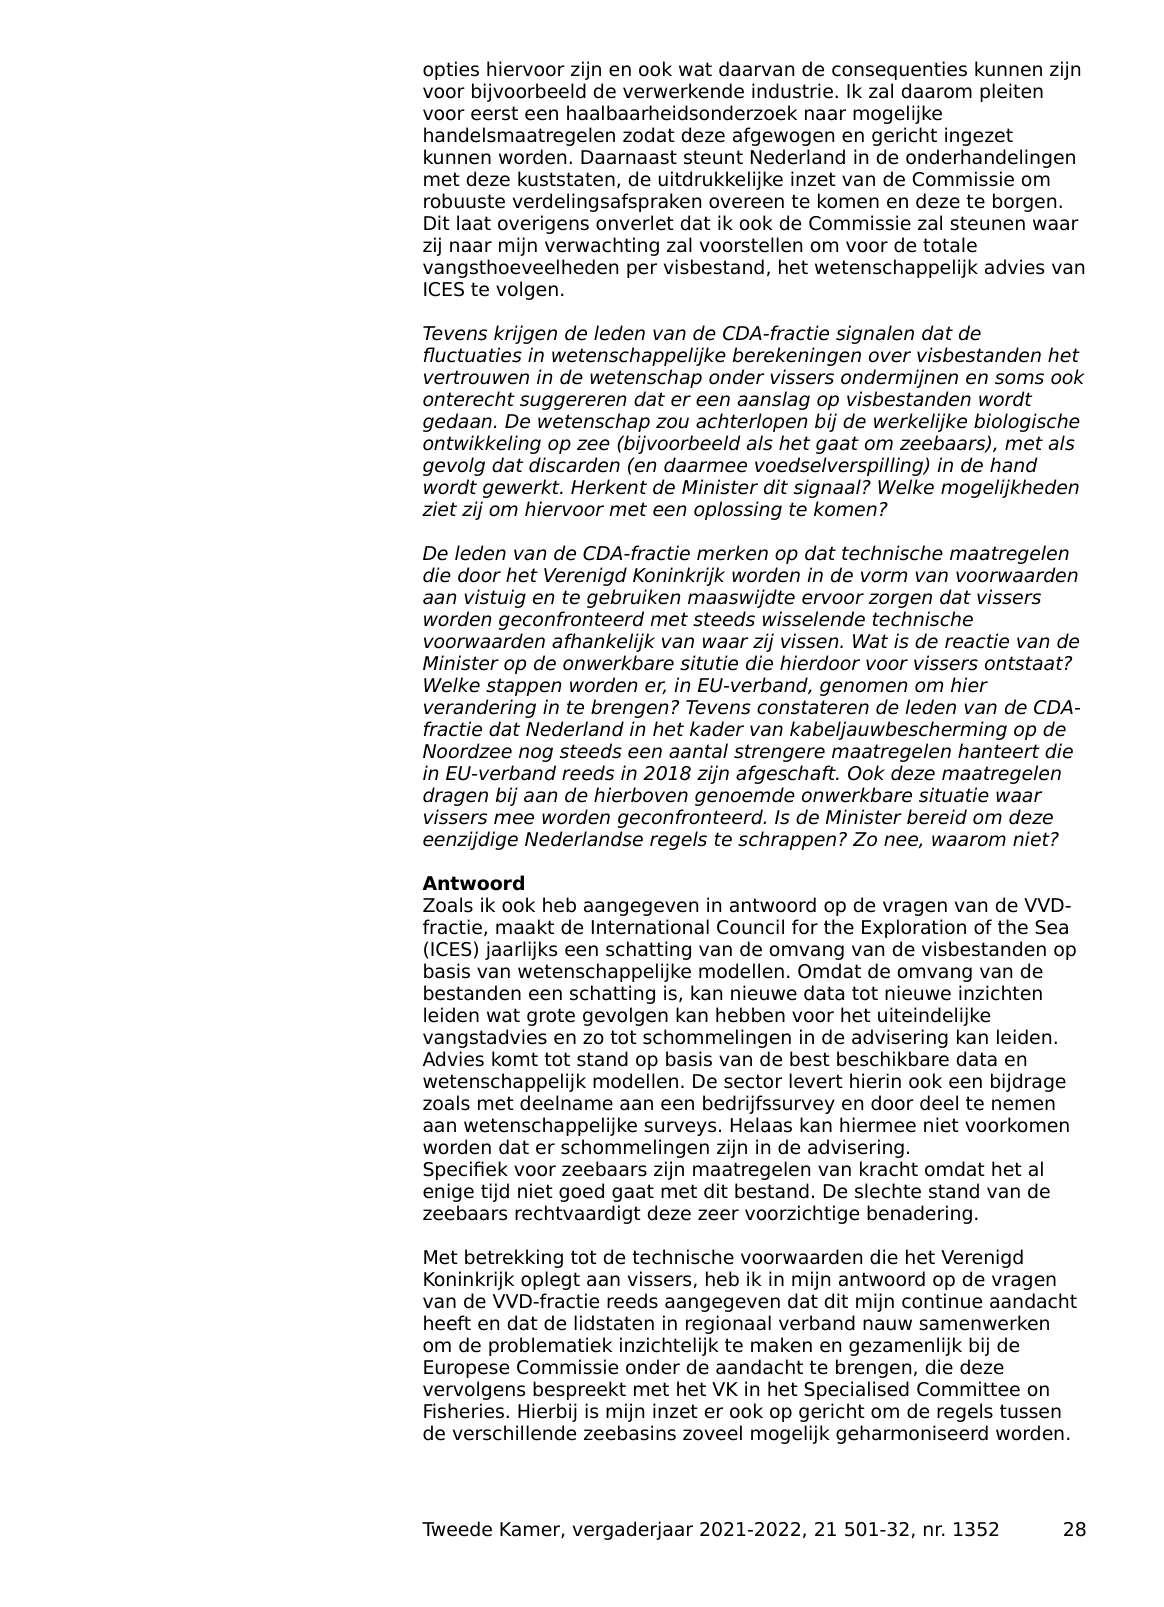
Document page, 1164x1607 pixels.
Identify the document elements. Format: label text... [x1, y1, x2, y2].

text Antwoord [422, 873, 1087, 895]
text opties hiervoor zijn en ook wat daarvan de consequenties kunnen zijn voor bijvoorbeeld de verwerkende industrie. Ik zal daarom pleiten voor eerst een haalbaarheidsonderzoek naar mogelijke handelsmaatregelen zodat deze afgewogen en gericht ingezet kunnen worden. Daarnaast steunt Nederland in de onderhandelingen met deze kuststaten, de uitdrukkelijke inzet van de Commissie om robuuste verdelingsafspraken overeen te komen en deze te borgen. Dit laat overigens onverlet dat ik ook de Commissie zal steunen waar zij naar mijn verwachting zal voorstellen om voor de totale vangsthoeveelheden per visbestand, het wetenschappelijk advies van ICES te volgen. [422, 59, 1087, 301]
text Specifiek voor zeebaars zijn maatregelen van kracht omdat het al enige tijd niet goed gaat met dit bestand. De slechte stand van de zeebaars rechtvaardigt deze zeer voorzichtige benadering. [422, 1159, 1087, 1224]
text Met betrekking tot de technische voorwaarden die het Verenigd Koninkrijk oplegt aan vissers, heb ik in mijn antwoord op de vragen van de VVD-fractie reeds aangegeven dat dit mijn continue aandacht heeft en dat de lidstaten in regionaal verband nauw samenwerken om de problematiek inzichtelijk te maken en gezamenlijk bij de Europese Commissie onder de aandacht te brengen, die deze vervolgens bespreekt met het VK in het Specialised Committee on Fisheries. Hierbij is mijn inzet er ook op gericht om de regels tussen de verschillende zeebasins zoveel mogelijk geharmoniseerd worden. [422, 1247, 1087, 1444]
text Tevens krijgen de leden van de CDA-fractie signalen dat de fluctuaties in wetenschappelijke berekeningen over visbestanden het vertrouwen in de wetenschap onder vissers ondermijnen en soms ook onterecht suggereren dat er een aanslag op visbestanden wordt gedaan. De wetenschap zou achterlopen bij de werkelijke biologische ontwikkeling op zee (bijvoorbeeld als het gaat om zeebaars), met als gevolg dat discarden (en daarmee voedselverspilling) in de hand wordt gewerkt. Herkent de Minister dit signaal? Welke mogelijkheden ziet zij om hiervoor met een oplossing te komen? [422, 323, 1087, 521]
text De leden van de CDA-fractie merken op dat technische maatregelen die door het Verenigd Koninkrijk worden in de vorm van voorwaarden aan vistuig en te gebruiken maaswijdte ervoor zorgen dat vissers worden geconfronteerd met steeds wisselende technische voorwaarden afhankelijk van waar zij vissen. Wat is de reactie van de Minister op de onwerkbare situtie die hierdoor voor vissers ontstaat? Welke stappen worden er, in EU-verband, genomen om hier verandering in te brengen? Tevens constateren de leden van de CDA-fractie dat Nederland in het kader van kabeljauwbescherming op de Noordzee nog steeds een aantal strengere maatregelen hanteert die in EU-verband reeds in 2018 zijn afgeschaft. Ook deze maatregelen dragen bij aan de hierboven genoemde onwerkbare situatie waar vissers mee worden geconfronteerd. Is de Minister bereid om deze eenzijdige Nederlandse regels te schrappen? Zo nee, waarom niet? [422, 543, 1087, 851]
text Zoals ik ook heb aangegeven in antwoord op de vragen van de VVD-fractie, maakt de International Council for the Exploration of the Sea (ICES) jaarlijks een schatting van de omvang van de visbestanden op basis van wetenschappelijke modellen. Omdat de omvang van de bestanden een schatting is, kan nieuwe data tot nieuwe inzichten leiden wat grote gevolgen kan hebben voor het uiteindelijke vangstadvies en zo tot schommelingen in de advisering kan leiden. Advies komt tot stand op basis van de best beschikbare data en wetenschappelijk modellen. De sector levert hierin ook een bijdrage zoals met deelname aan een bedrijfssurvey en door deel te nemen aan wetenschappelijke surveys. Helaas kan hiermee niet voorkomen worden dat er schommelingen zijn in de advisering. [422, 895, 1087, 1159]
